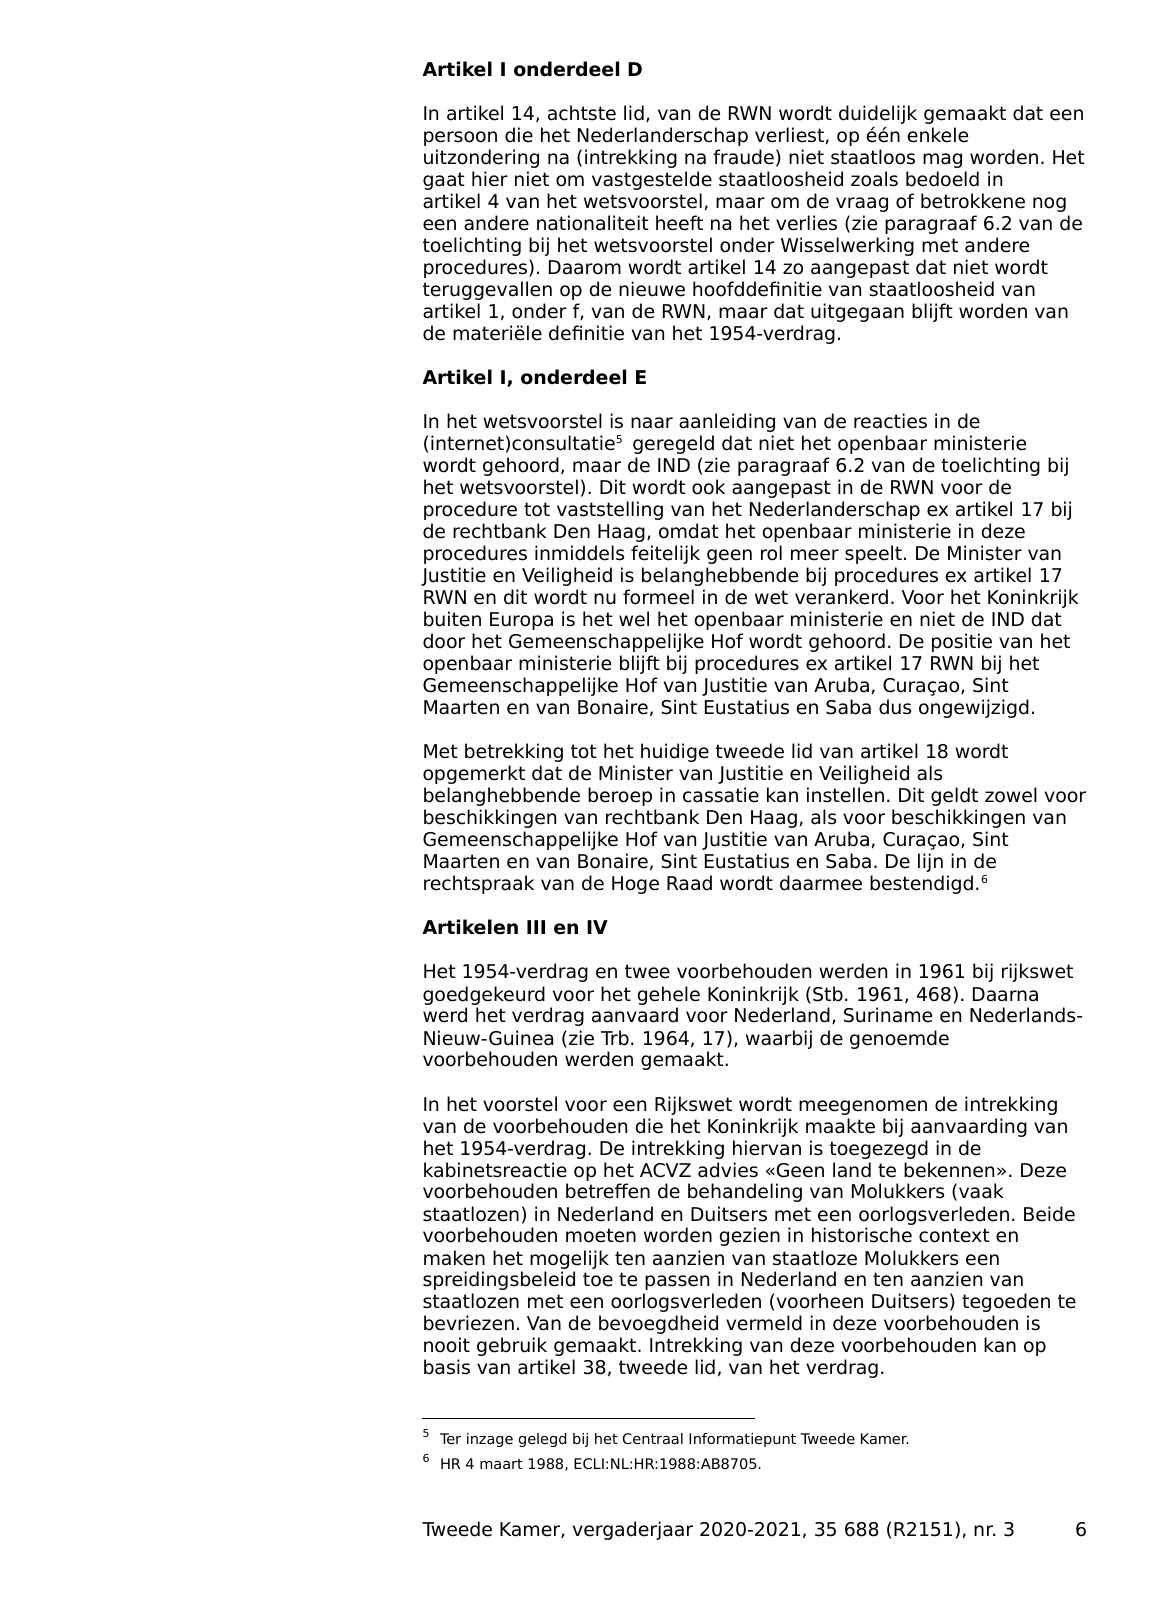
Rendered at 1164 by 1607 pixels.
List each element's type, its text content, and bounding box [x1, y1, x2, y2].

text In artikel 14, achtste lid, van de RWN wordt duidelijk gemaakt dat een persoon die het Nederlanderschap verliest, op één enkele uitzondering na (intrekking na fraude) niet staatloos mag worden. Het gaat hier niet om vastgestelde staatloosheid zoals bedoeld in artikel 4 van het wetsvoorstel, maar om de vraag of betrokkene nog een andere nationaliteit heeft na het verlies (zie paragraaf 6.2 van de toelichting bij het wetsvoorstel onder Wisselwerking met andere procedures). Daarom wordt artikel 14 zo aangepast dat niet wordt teruggevallen op de nieuwe hoofddefinitie van staatloosheid van artikel 1, onder f, van de RWN, maar dat uitgegaan blijft worden van de materiële definitie van het 1954-verdrag. [422, 103, 1087, 345]
subtitle Artikelen III en IV [422, 917, 1087, 939]
text Het 1954-verdrag en twee voorbehouden werden in 1961 bij rijkswet goedgekeurd voor het gehele Koninkrijk (Stb. 1961, 468). Daarna werd het verdrag aanvaard voor Nederland, Suriname en Nederlands-Nieuw-Guinea (zie Trb. 1964, 17), waarbij de genoemde voorbehouden werden gemaakt. [422, 961, 1087, 1071]
text In het wetsvoorstel is naar aanleiding van de reacties in de (internet)consultatie geregeld dat niet het openbaar ministerie wordt gehoord, maar de IND (zie paragraaf 6.2 van de toelichting bij het wetsvoorstel). Dit wordt ook aangepast in de RWN voor de procedure tot vaststelling van het Nederlanderschap ex artikel 17 bij de rechtbank Den Haag, omdat het openbaar ministerie in deze procedures inmiddels feitelijk geen rol meer speelt. De Minister van Justitie en Veiligheid is belanghebbende bij procedures ex artikel 17 RWN en dit wordt nu formeel in de wet verankerd. Voor het Koninkrijk buiten Europa is het wel het openbaar ministerie en niet de IND dat door het Gemeenschappelijke Hof wordt gehoord. De positie van het openbaar ministerie blijft bij procedures ex artikel 17 RWN bij het Gemeenschappelijke Hof van Justitie van Aruba, Curaçao, Sint Maarten en van Bonaire, Sint Eustatius en Saba dus ongewijzigd. [422, 411, 1087, 719]
text Ter inzage gelegd bij het Centraal Informatiepunt Tweede Kamer. [422, 1427, 1087, 1449]
text In het voorstel voor een Rijkswet wordt meegenomen de intrekking van de voorbehouden die het Koninkrijk maakte bij aanvaarding van het 1954-verdrag. De intrekking hiervan is toegezegd in de kabinetsreactie op het ACVZ advies «Geen land te bekennen». Deze voorbehouden betreffen de behandeling van Molukkers (vaak staatlozen) in Nederland en Duitsers met een oorlogsverleden. Beide voorbehouden moeten worden gezien in historische context en maken het mogelijk ten aanzien van staatloze Molukkers een spreidingsbeleid toe te passen in Nederland en ten aanzien van staatlozen met een oorlogsverleden (voorheen Duitsers) tegoeden te bevriezen. Van de bevoegdheid vermeld in deze voorbehouden is nooit gebruik gemaakt. Intrekking van deze voorbehouden kan op basis van artikel 38, tweede lid, van het verdrag. [422, 1093, 1087, 1379]
text HR 4 maart 1988, ECLI:NL:HR:1988:AB8705. [422, 1452, 1087, 1474]
subtitle Artikel I onderdeel D [422, 59, 1087, 81]
subtitle Artikel I, onderdeel E [422, 367, 1087, 389]
text Met betrekking tot het huidige tweede lid van artikel 18 wordt opgemerkt dat de Minister van Justitie en Veiligheid als belanghebbende beroep in cassatie kan instellen. Dit geldt zowel voor beschikkingen van rechtbank Den Haag, als voor beschikkingen van Gemeenschappelijke Hof van Justitie van Aruba, Curaçao, Sint Maarten en van Bonaire, Sint Eustatius en Saba. De lijn in de rechtspraak van de Hoge Raad wordt daarmee bestendigd. [422, 741, 1087, 895]
